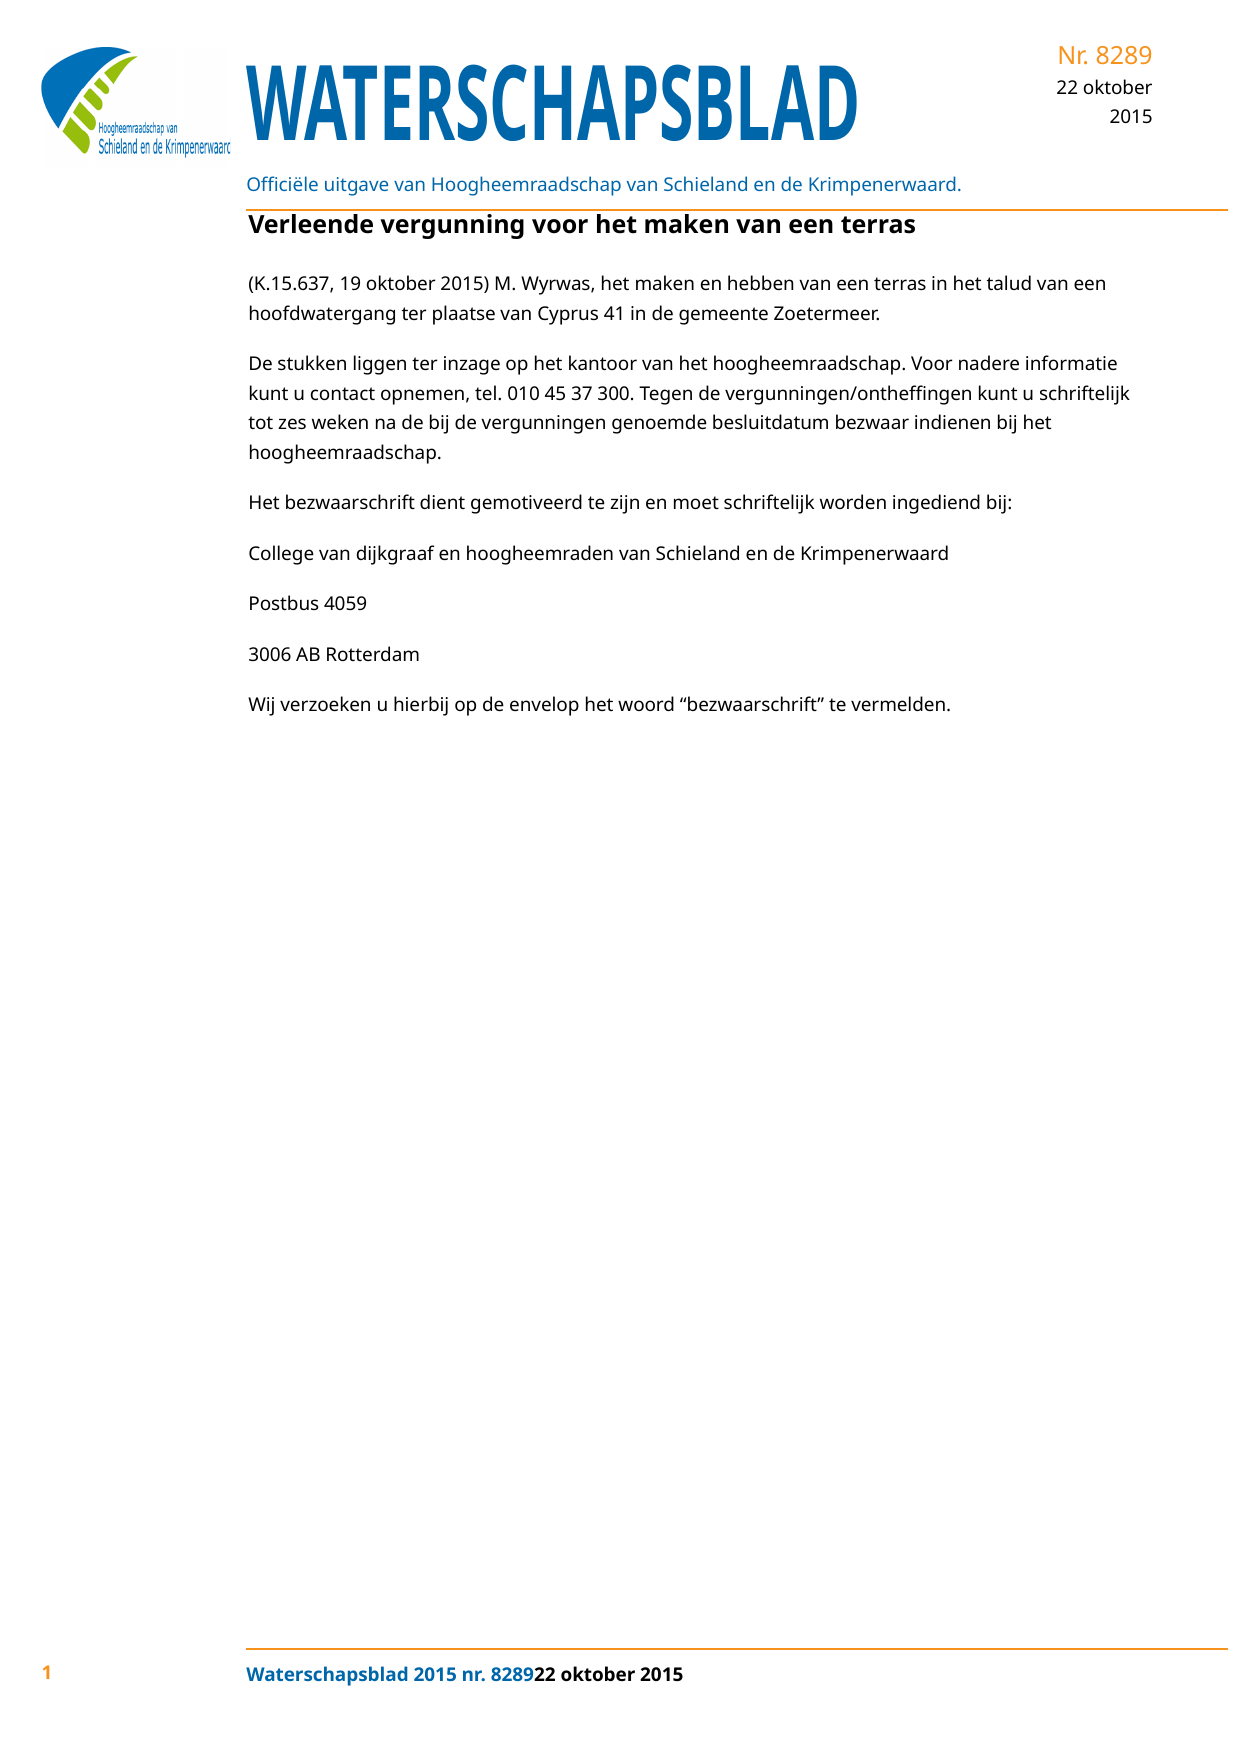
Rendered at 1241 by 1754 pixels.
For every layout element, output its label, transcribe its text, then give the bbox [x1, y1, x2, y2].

text De stukken liggen ter inzage op het kantoor van het hoogheemraadschap. Voor nadere informatie kunt u contact opnemen, tel. 010 45 37 300. Tegen de vergunningen/ontheffingen kunt u schriftelijk tot zes weken na de bij de vergunningen genoemde besluitdatum bezwaar indienen bij het hoogheemraadschap. [248, 350, 1152, 465]
text 3006 AB Rotterdam [248, 641, 1152, 666]
text Het bezwaarschrift dient gemotiveerd te zijn en moet schriftelijk worden ingediend bij: [248, 489, 1152, 515]
text (K.15.637, 19 oktober 2015) M. Wyrwas, het maken en hebben van een terras in het talud van een hoofdwatergang ter plaatse van Cyprus 41 in de gemeente Zoetermeer. [248, 270, 1152, 326]
text College van dijkgraaf en hoogheemraden van Schieland en de Krimpenerwaard [248, 540, 1152, 566]
text Wij verzoeken u hierbij op de envelop het woord “bezwaarschrift” te vermelden. [248, 691, 1152, 717]
text Verleende vergunning voor het maken van een terras [248, 211, 1152, 241]
picture [41, 47, 231, 172]
text Postbus 4059 [248, 590, 1152, 616]
